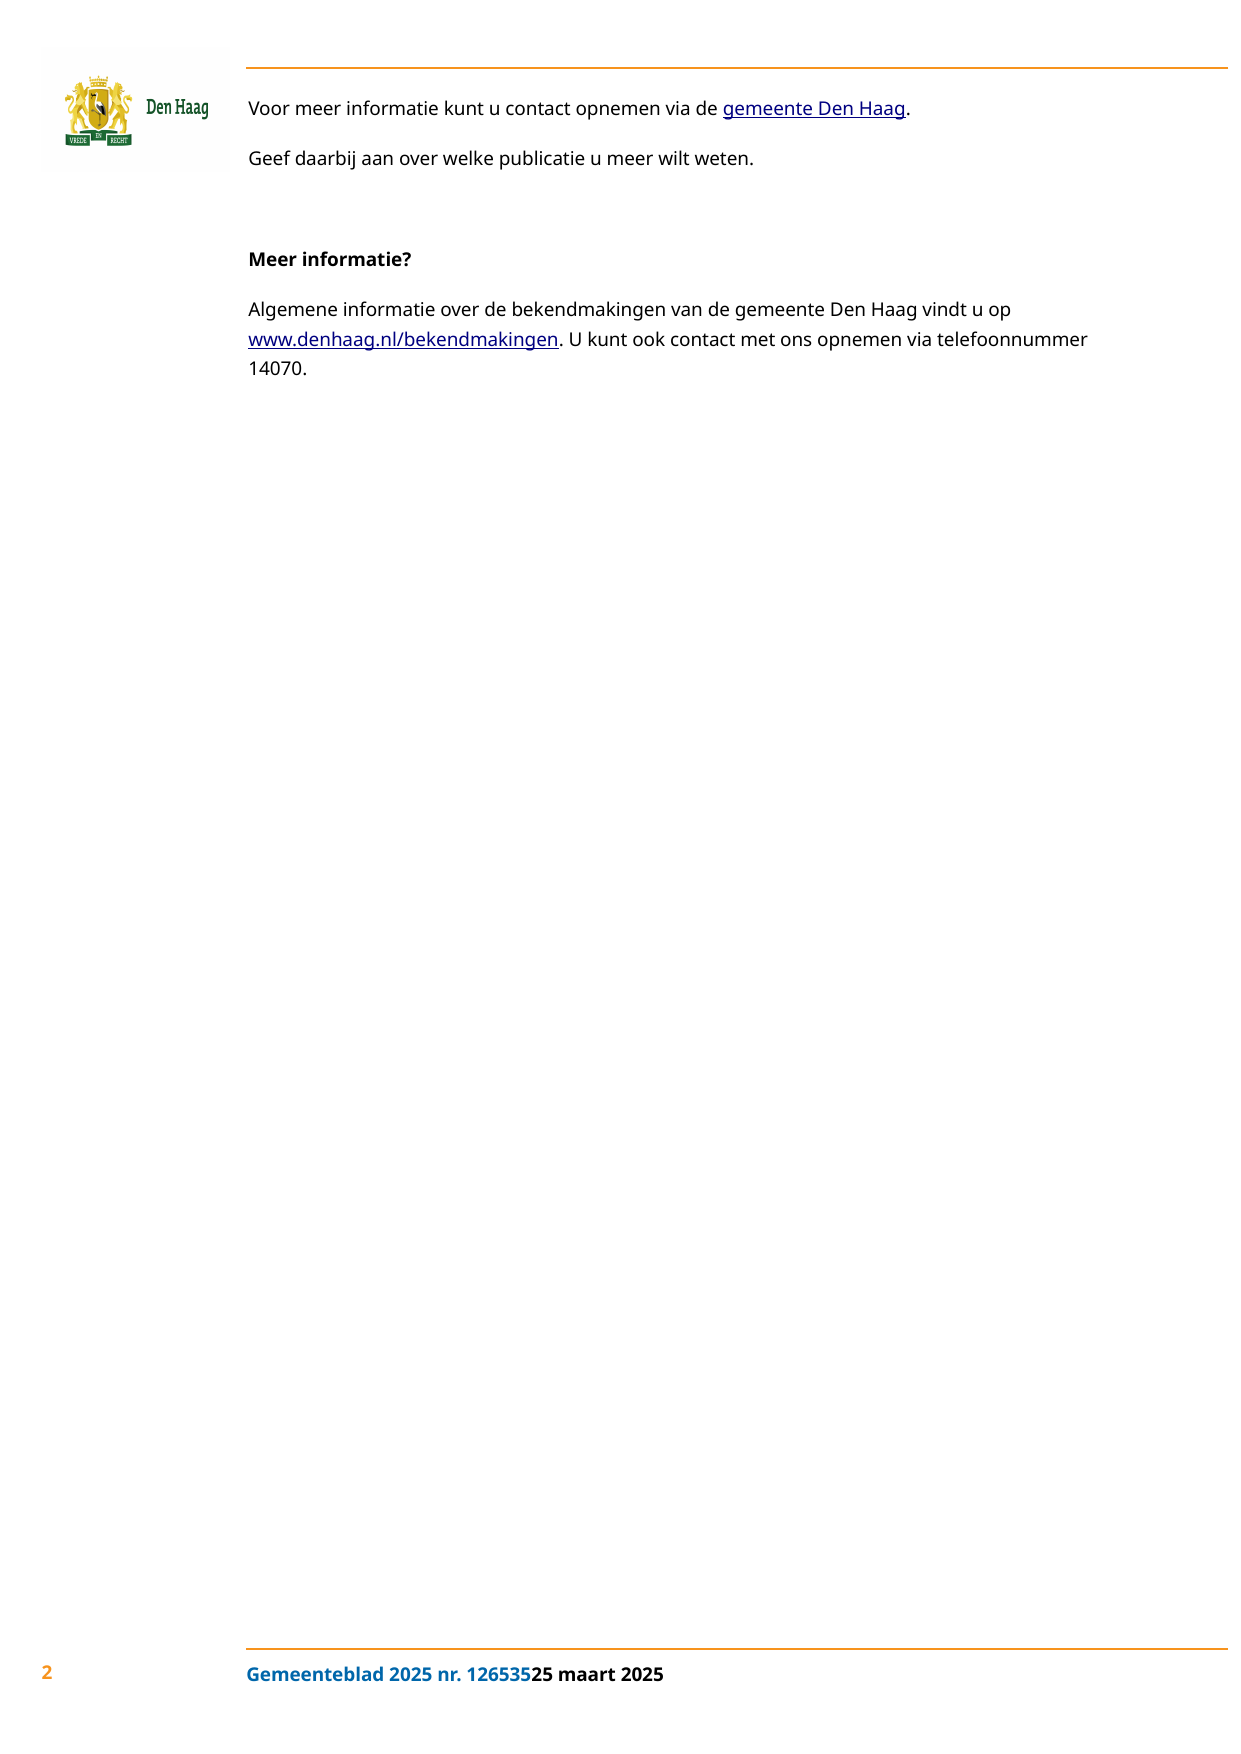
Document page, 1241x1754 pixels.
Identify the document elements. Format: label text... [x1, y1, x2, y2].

text Meer informatie? [248, 246, 1152, 272]
picture [41, 47, 231, 172]
text Voor meer informatie kunt u contact opnemen via de gemeente Den Haag. [248, 95, 1152, 121]
text Algemene informatie over de bekendmakingen van de gemeente Den Haag vindt u op www.denhaag.nl/bekendmakingen. U kunt ook contact met ons opnemen via telefoonnummer 14070. [248, 296, 1152, 381]
text Geef daarbij aan over welke publicatie u meer wilt weten. [248, 145, 1152, 171]
